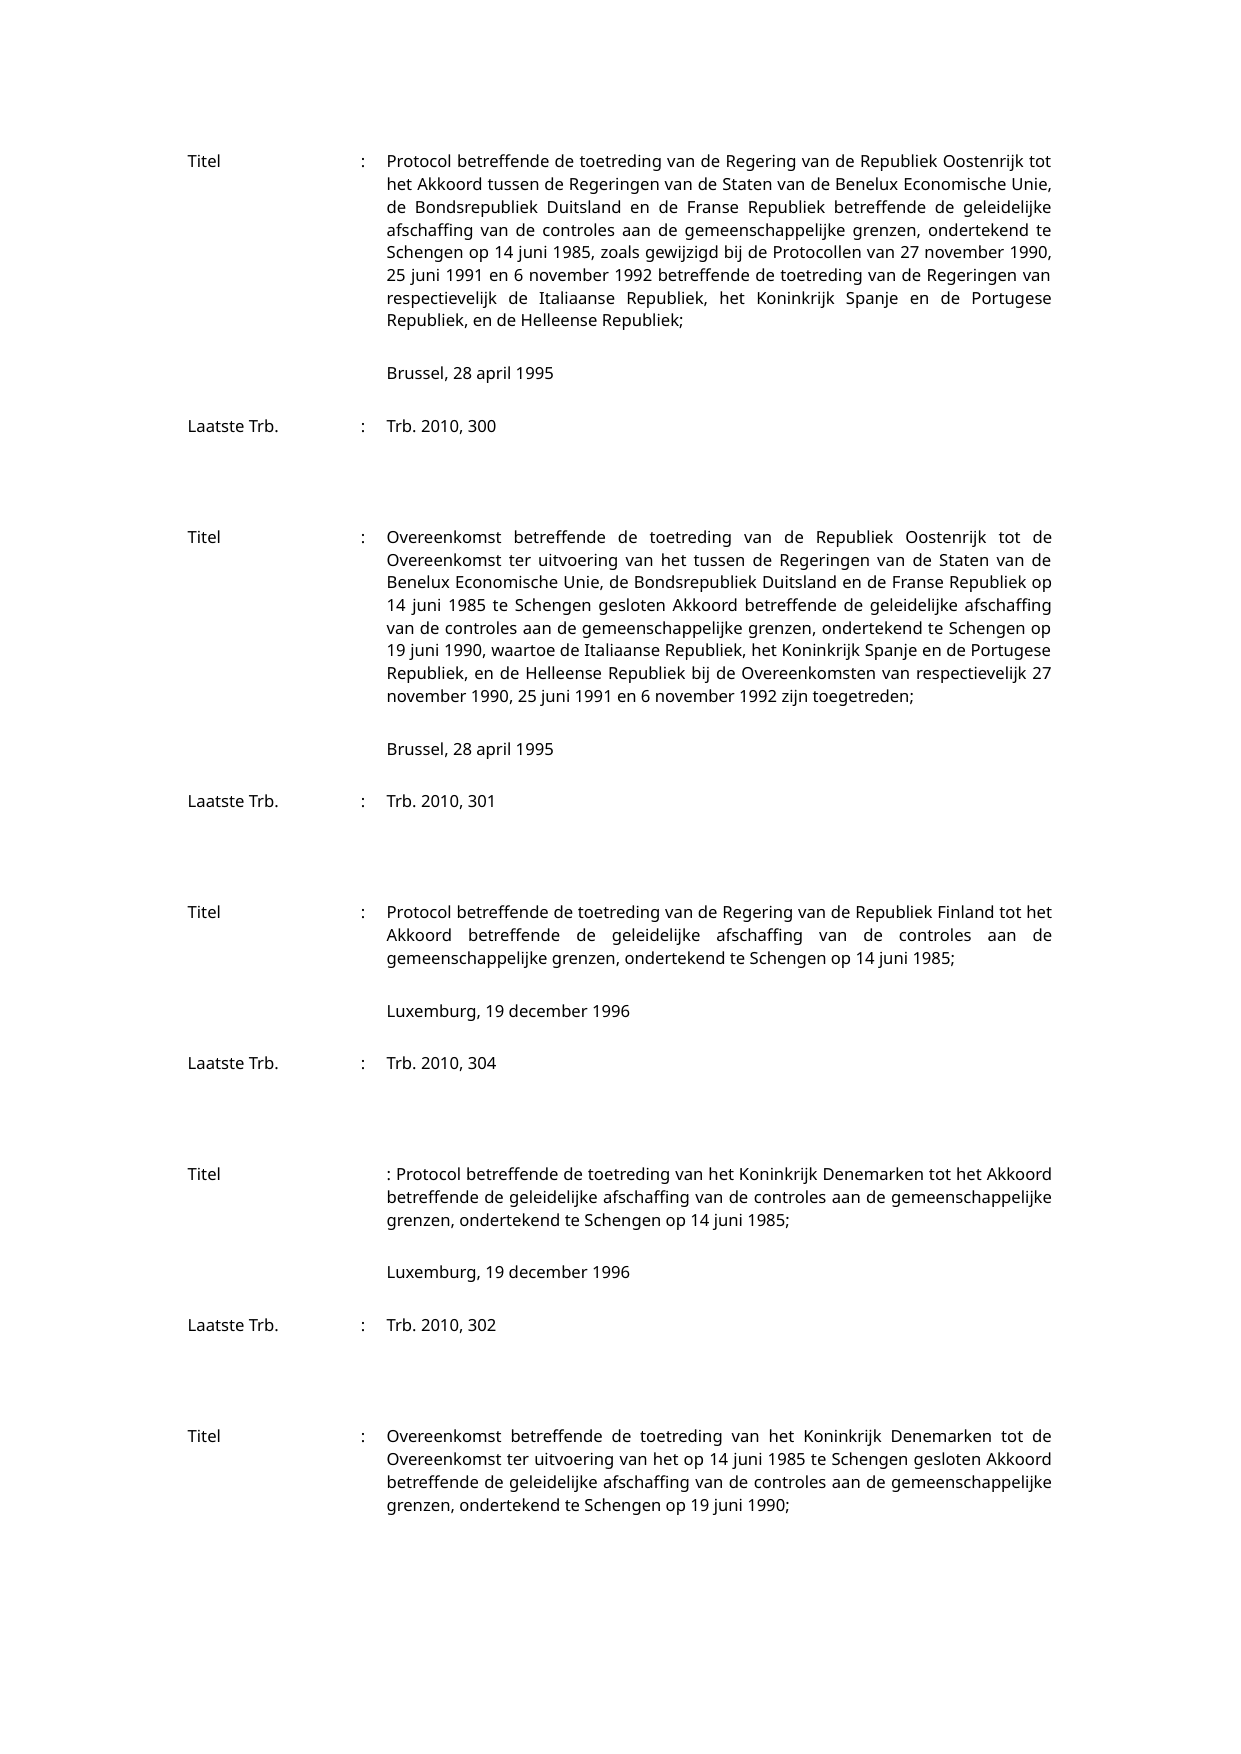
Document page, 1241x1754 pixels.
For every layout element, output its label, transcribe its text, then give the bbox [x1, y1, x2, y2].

table_cell Protocol betreffende de toetreding van de Regering van de Republiek Finland tot het Akkoord betreffende de geleidelijke afschaffing van de controles aan de gemeenschappelijke grenzen, ondertekend te Schengen op 14 juni 1985; Luxemburg, 19 december 1996 [386, 901, 1053, 1052]
table_cell : [361, 1425, 386, 1546]
table_cell Titel [188, 526, 361, 790]
table_cell Overeenkomst betreffende de toetreding van de Republiek Oostenrijk tot de Overeenkomst ter uitvoering van het tussen de Regeringen van de Staten van de Benelux Economische Unie, de Bondsrepubliek Duitsland en de Franse Republiek op 14 juni 1985 te Schengen gesloten Akkoord betreffende de geleidelijke afschaffing van de controles aan de gemeenschappelijke grenzen, ondertekend te Schengen op 19 juni 1990, waartoe de Italiaanse Republiek, het Koninkrijk Spanje en de Portugese Republiek, en de Helleense Republiek bij de Overeenkomsten van respectievelijk 27 november 1990, 25 juni 1991 en 6 november 1992 zijn toegetreden; Brussel, 28 april 1995 [386, 526, 1053, 790]
table_cell [361, 467, 386, 526]
table_cell : [361, 526, 386, 790]
table_cell : [361, 414, 386, 467]
table_cell [188, 1105, 361, 1163]
table_cell [361, 843, 386, 901]
table_cell : [361, 1052, 386, 1104]
table_cell Titel [188, 901, 361, 1052]
table_cell [386, 1105, 1053, 1163]
table_cell : [361, 901, 386, 1052]
table_cell Laatste Trb. [188, 790, 361, 843]
table_cell Laatste Trb. [188, 1052, 361, 1104]
table_cell Trb. 2010, 300 [386, 414, 1053, 467]
table_cell Titel [188, 150, 361, 414]
table_cell [188, 1367, 361, 1425]
table_cell [386, 467, 1053, 526]
table_cell [188, 843, 361, 901]
table_cell Trb. 2010, 304 [386, 1052, 1053, 1104]
table_cell : [361, 1314, 386, 1367]
table_cell Trb. 2010, 301 [386, 790, 1053, 843]
table_cell Titel [188, 1425, 361, 1546]
table_cell Trb. 2010, 302 [386, 1314, 1053, 1367]
table_cell [361, 1163, 386, 1314]
table_cell Protocol betreffende de toetreding van de Regering van de Republiek Oostenrijk tot het Akkoord tussen de Regeringen van de Staten van de Benelux Economische Unie, de Bondsrepubliek Duitsland en de Franse Republiek betreffende de geleidelijke afschaffing van de controles aan de gemeenschappelijke grenzen, ondertekend te Schengen op 14 juni 1985, zoals gewijzigd bij de Protocollen van 27 november 1990, 25 juni 1991 en 6 november 1992 betreffende de toetreding van de Regeringen van respectievelijk de Italiaanse Republiek, het Koninkrijk Spanje en de Portugese Republiek, en de Helleense Republiek; Brussel, 28 april 1995 [386, 150, 1053, 414]
table_cell Laatste Trb. [188, 414, 361, 467]
table_cell : [361, 790, 386, 843]
table_cell : Protocol betreffende de toetreding van het Koninkrijk Denemarken tot het Akkoord betreffende de geleidelijke afschaffing van de controles aan de gemeenschappelijke grenzen, ondertekend te Schengen op 14 juni 1985; Luxemburg, 19 december 1996 [386, 1163, 1053, 1314]
table_cell Titel [188, 1163, 361, 1314]
table_cell [188, 467, 361, 526]
table_cell : [361, 150, 386, 414]
table_cell [386, 1367, 1053, 1425]
table_cell [361, 1367, 386, 1425]
table_cell Overeenkomst betreffende de toetreding van het Koninkrijk Denemarken tot de Overeenkomst ter uitvoering van het op 14 juni 1985 te Schengen gesloten Akkoord betreffende de geleidelijke afschaffing van de controles aan de gemeenschappelijke grenzen, ondertekend te Schengen op 19 juni 1990; [386, 1425, 1053, 1546]
table_cell [386, 843, 1053, 901]
table_cell [361, 1105, 386, 1163]
table_cell Laatste Trb. [188, 1314, 361, 1367]
